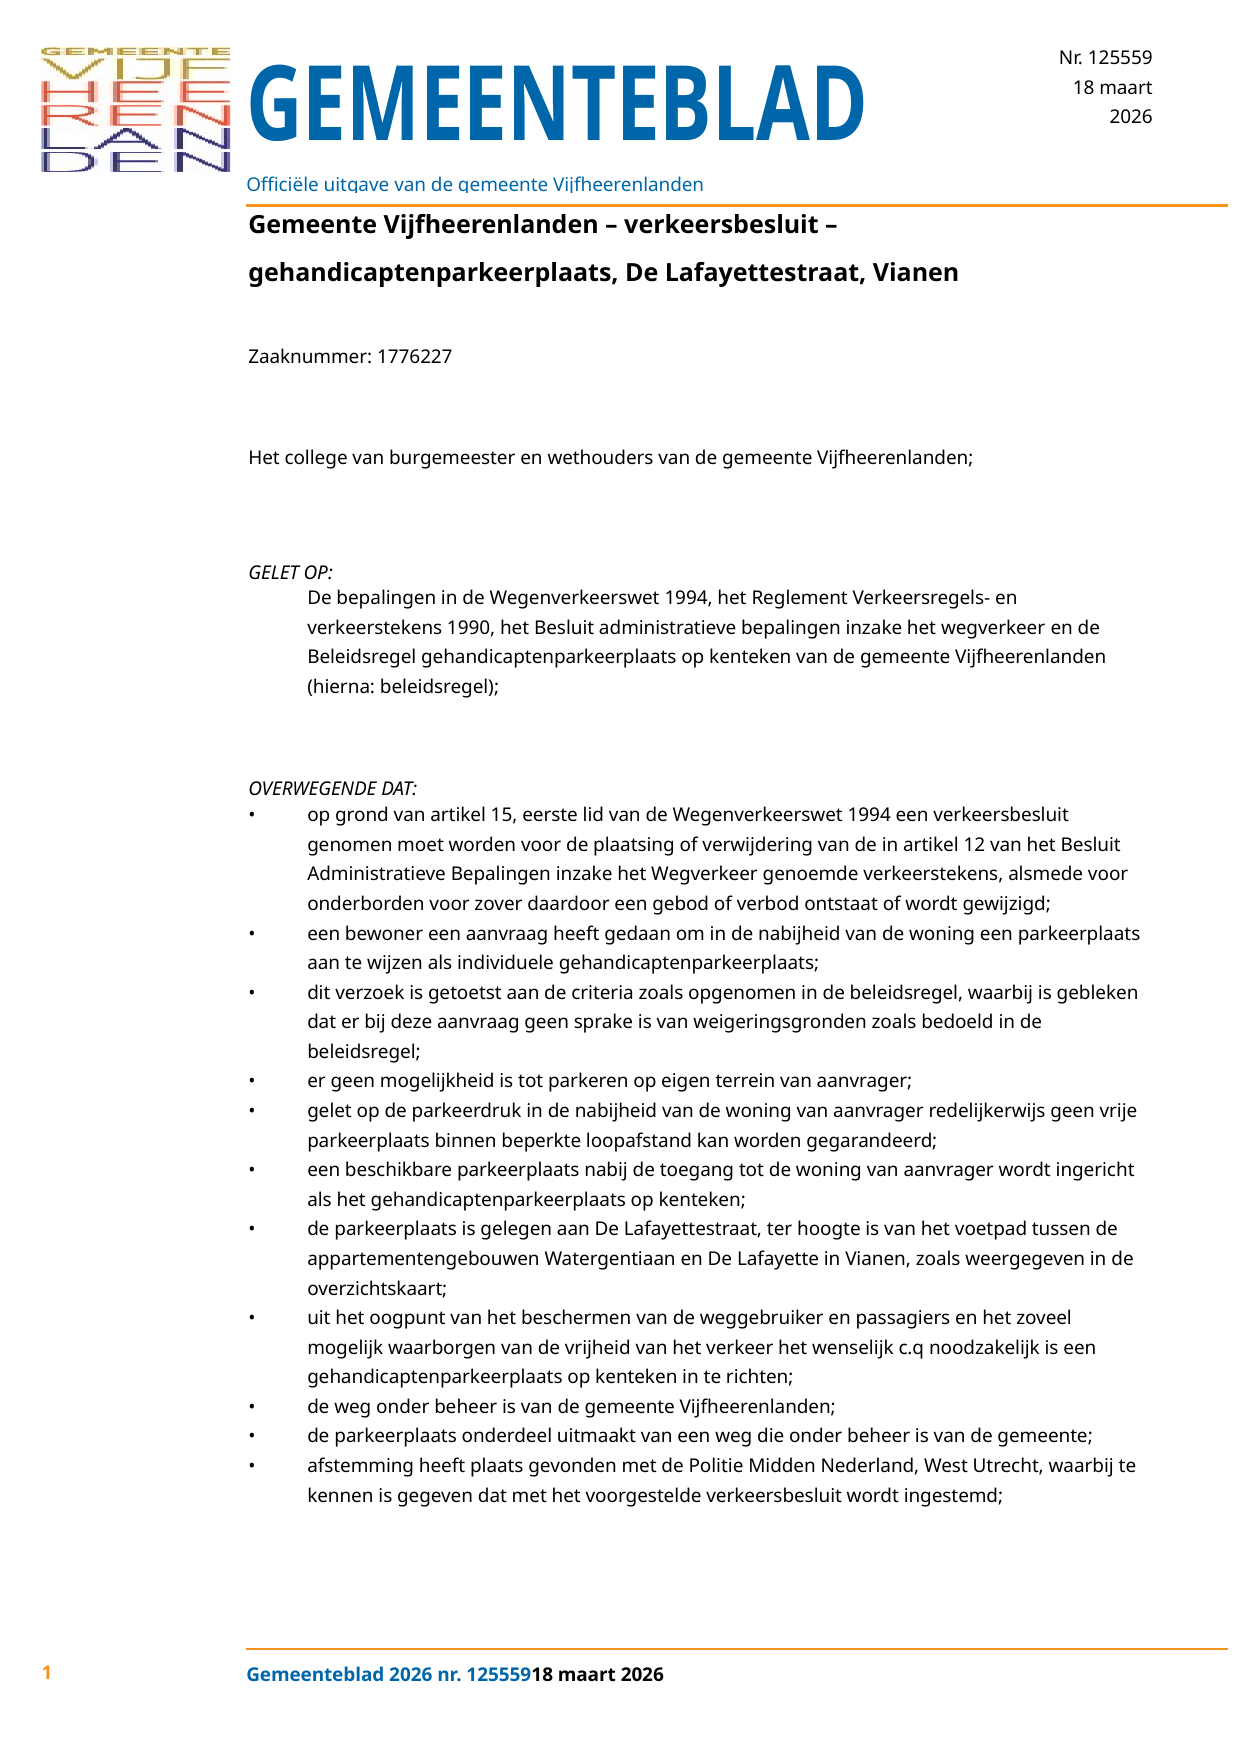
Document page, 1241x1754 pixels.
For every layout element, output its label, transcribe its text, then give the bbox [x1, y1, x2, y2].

list een bewoner een aanvraag heeft gedaan om in de nabijheid van de woning een parkeerplaats aan te wijzen als individuele gehandicaptenparkeerplaats; [248, 920, 1152, 975]
list er geen mogelijkheid is tot parkeren op eigen terrein van aanvrager; [248, 1068, 1152, 1093]
list De bepalingen in de Wegenverkeerswet 1994, het Reglement Verkeersregels- en verkeerstekens 1990, het Besluit administratieve bepalingen inzake het wegverkeer en de Beleidsregel gehandicaptenparkeerplaats op kenteken van de gemeente Vijfheerenlanden (hierna: beleidsregel); [248, 584, 1152, 699]
list gelet op de parkeerdruk in de nabijheid van de woning van aanvrager redelijkerwijs geen vrije parkeerplaats binnen beperkte loopafstand kan worden gegarandeerd; [248, 1097, 1152, 1152]
text Gemeente Vijfheerenlanden – verkeersbesluit – gehandicaptenparkeerplaats, De Lafayettestraat, Vianen [248, 207, 1152, 288]
text OVERWEGENDE DAT: [248, 776, 1152, 801]
list uit het oogpunt van het beschermen van de weggebruiker en passagiers en het zoveel mogelijk waarborgen van de vrijheid van het verkeer het wenselijk c.q noodzakelijk is een gehandicaptenparkeerplaats op kenteken in te richten; [248, 1304, 1152, 1389]
text Zaaknummer: 1776227 [248, 344, 1152, 369]
picture [41, 47, 231, 172]
text GELET OP: [248, 559, 1152, 584]
list de parkeerplaats is gelegen aan De Lafayettestraat, ter hoogte is van het voetpad tussen de appartementengebouwen Watergentiaan en De Lafayette in Vianen, zoals weergegeven in de overzichtskaart; [248, 1216, 1152, 1300]
text Het college van burgemeester en wethouders van de gemeente Vijfheerenlanden; [248, 444, 1152, 470]
list een beschikbare parkeerplaats nabij de toegang tot de woning van aanvrager wordt ingericht als het gehandicaptenparkeerplaats op kenteken; [248, 1156, 1152, 1212]
list dit verzoek is getoetst aan de criteria zoals opgenomen in de beleidsregel, waarbij is gebleken dat er bij deze aanvraag geen sprake is van weigeringsgronden zoals bedoeld in de beleidsregel; [248, 979, 1152, 1064]
list de parkeerplaats onderdeel uitmaakt van een weg die onder beheer is van de gemeente; [248, 1423, 1152, 1448]
list afstemming heeft plaats gevonden met de Politie Midden Nederland, West Utrecht, waarbij te kennen is gegeven dat met het voorgestelde verkeersbesluit wordt ingestemd; [248, 1452, 1152, 1507]
list op grond van artikel 15, eerste lid van de Wegenverkeerswet 1994 een verkeersbesluit genomen moet worden voor de plaatsing of verwijdering van de in artikel 12 van het Besluit Administratieve Bepalingen inzake het Wegverkeer genoemde verkeerstekens, alsmede voor onderborden voor zover daardoor een gebod of verbod ontstaat of wordt gewijzigd; [248, 801, 1152, 916]
list de weg onder beheer is van de gemeente Vijfheerenlanden; [248, 1393, 1152, 1419]
